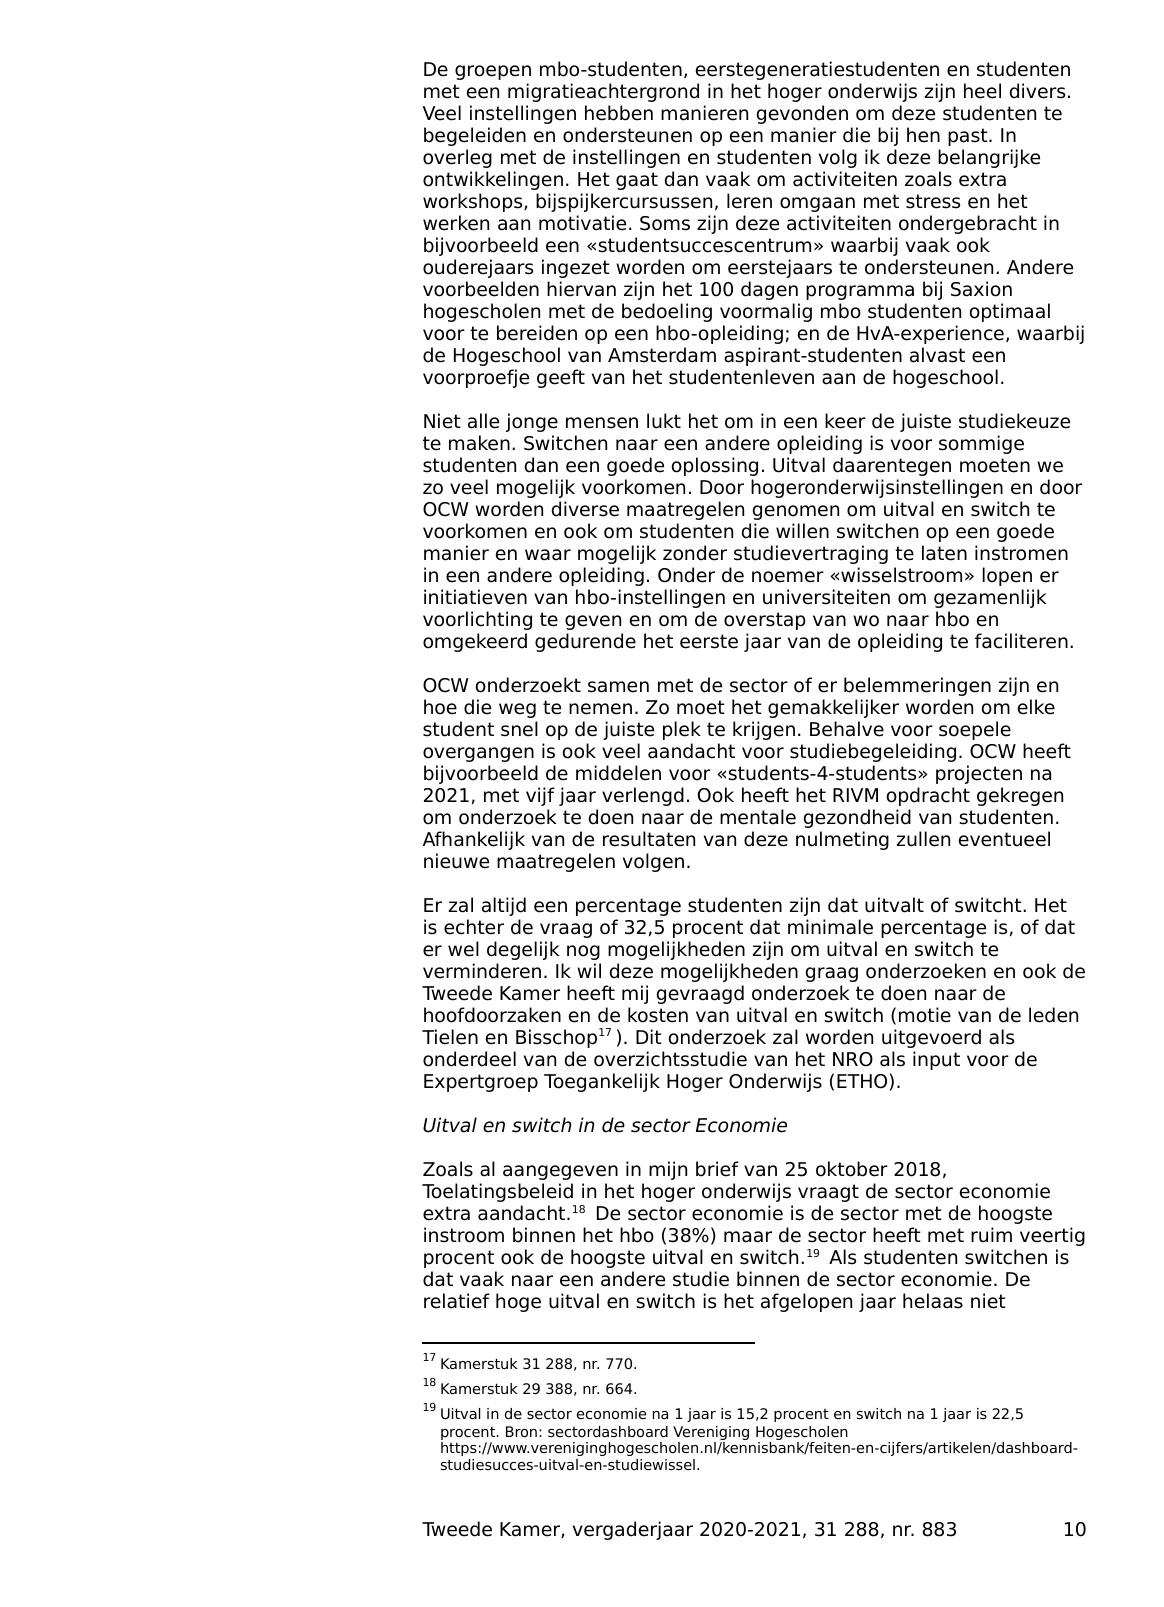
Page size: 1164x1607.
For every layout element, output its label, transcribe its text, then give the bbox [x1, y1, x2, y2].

text Kamerstuk 31 288, nr. 770. [422, 1352, 1087, 1374]
text Kamerstuk 29 388, nr. 664. [422, 1377, 1087, 1399]
subtitle Uitval en switch in de sector Economie [422, 1115, 1087, 1137]
text De groepen mbo-studenten, eerstegeneratiestudenten en studenten met een migratieachtergrond in het hoger onderwijs zijn heel divers. Veel instellingen hebben manieren gevonden om deze studenten te begeleiden en ondersteunen op een manier die bij hen past. In overleg met de instellingen en studenten volg ik deze belangrijke ontwikkelingen. Het gaat dan vaak om activiteiten zoals extra workshops, bijspijkercursussen, leren omgaan met stress en het werken aan motivatie. Soms zijn deze activiteiten ondergebracht in bijvoorbeeld een «studentsuccescentrum» waarbij vaak ook ouderejaars ingezet worden om eerstejaars te ondersteunen. Andere voorbeelden hiervan zijn het 100 dagen programma bij Saxion hogescholen met de bedoeling voormalig mbo studenten optimaal voor te bereiden op een hbo-opleiding; en de HvA-experience, waarbij de Hogeschool van Amsterdam aspirant-studenten alvast een voorproefje geeft van het studentenleven aan de hogeschool. [422, 59, 1087, 389]
text Uitval in de sector economie na 1 jaar is 15,2 procent en switch na 1 jaar is 22,5 procent. Bron: sectordashboard Vereniging Hogescholen https://www.vereniginghogescholen.nl/kennisbank/feiten-en-cijfers/artikelen/dashboard-studiesucces-uitval-en-studiewissel. [422, 1402, 1087, 1474]
text OCW onderzoekt samen met de sector of er belemmeringen zijn en hoe die weg te nemen. Zo moet het gemakkelijker worden om elke student snel op de juiste plek te krijgen. Behalve voor soepele overgangen is ook veel aandacht voor studiebegeleiding. OCW heeft bijvoorbeeld de middelen voor «students-4-students» projecten na 2021, met vijf jaar verlengd. Ook heeft het RIVM opdracht gekregen om onderzoek te doen naar de mentale gezondheid van studenten. Afhankelijk van de resultaten van deze nulmeting zullen eventueel nieuwe maatregelen volgen. [422, 675, 1087, 873]
text Er zal altijd een percentage studenten zijn dat uitvalt of switcht. Het is echter de vraag of 32,5 procent dat minimale percentage is, of dat er wel degelijk nog mogelijkheden zijn om uitval en switch te verminderen. Ik wil deze mogelijkheden graag onderzoeken en ook de Tweede Kamer heeft mij gevraagd onderzoek te doen naar de hoofdoorzaken en de kosten van uitval en switch (motie van de leden Tielen en Bisschop). Dit onderzoek zal worden uitgevoerd als onderdeel van de overzichtsstudie van het NRO als input voor de Expertgroep Toegankelijk Hoger Onderwijs (ETHO). [422, 895, 1087, 1093]
text Zoals al aangegeven in mijn brief van 25 oktober 2018, Toelatingsbeleid in het hoger onderwijs vraagt de sector economie extra aandacht. De sector economie is de sector met de hoogste instroom binnen het hbo (38%) maar de sector heeft met ruim veertig procent ook de hoogste uitval en switch. Als studenten switchen is dat vaak naar een andere studie binnen de sector economie. De relatief hoge uitval en switch is het afgelopen jaar helaas niet [422, 1159, 1087, 1313]
text Niet alle jonge mensen lukt het om in een keer de juiste studiekeuze te maken. Switchen naar een andere opleiding is voor sommige studenten dan een goede oplossing. Uitval daarentegen moeten we zo veel mogelijk voorkomen. Door hogeronderwijsinstellingen en door OCW worden diverse maatregelen genomen om uitval en switch te voorkomen en ook om studenten die willen switchen op een goede manier en waar mogelijk zonder studievertraging te laten instromen in een andere opleiding. Onder de noemer «wisselstroom» lopen er initiatieven van hbo-instellingen en universiteiten om gezamenlijk voorlichting te geven en om de overstap van wo naar hbo en omgekeerd gedurende het eerste jaar van de opleiding te faciliteren. [422, 411, 1087, 653]
